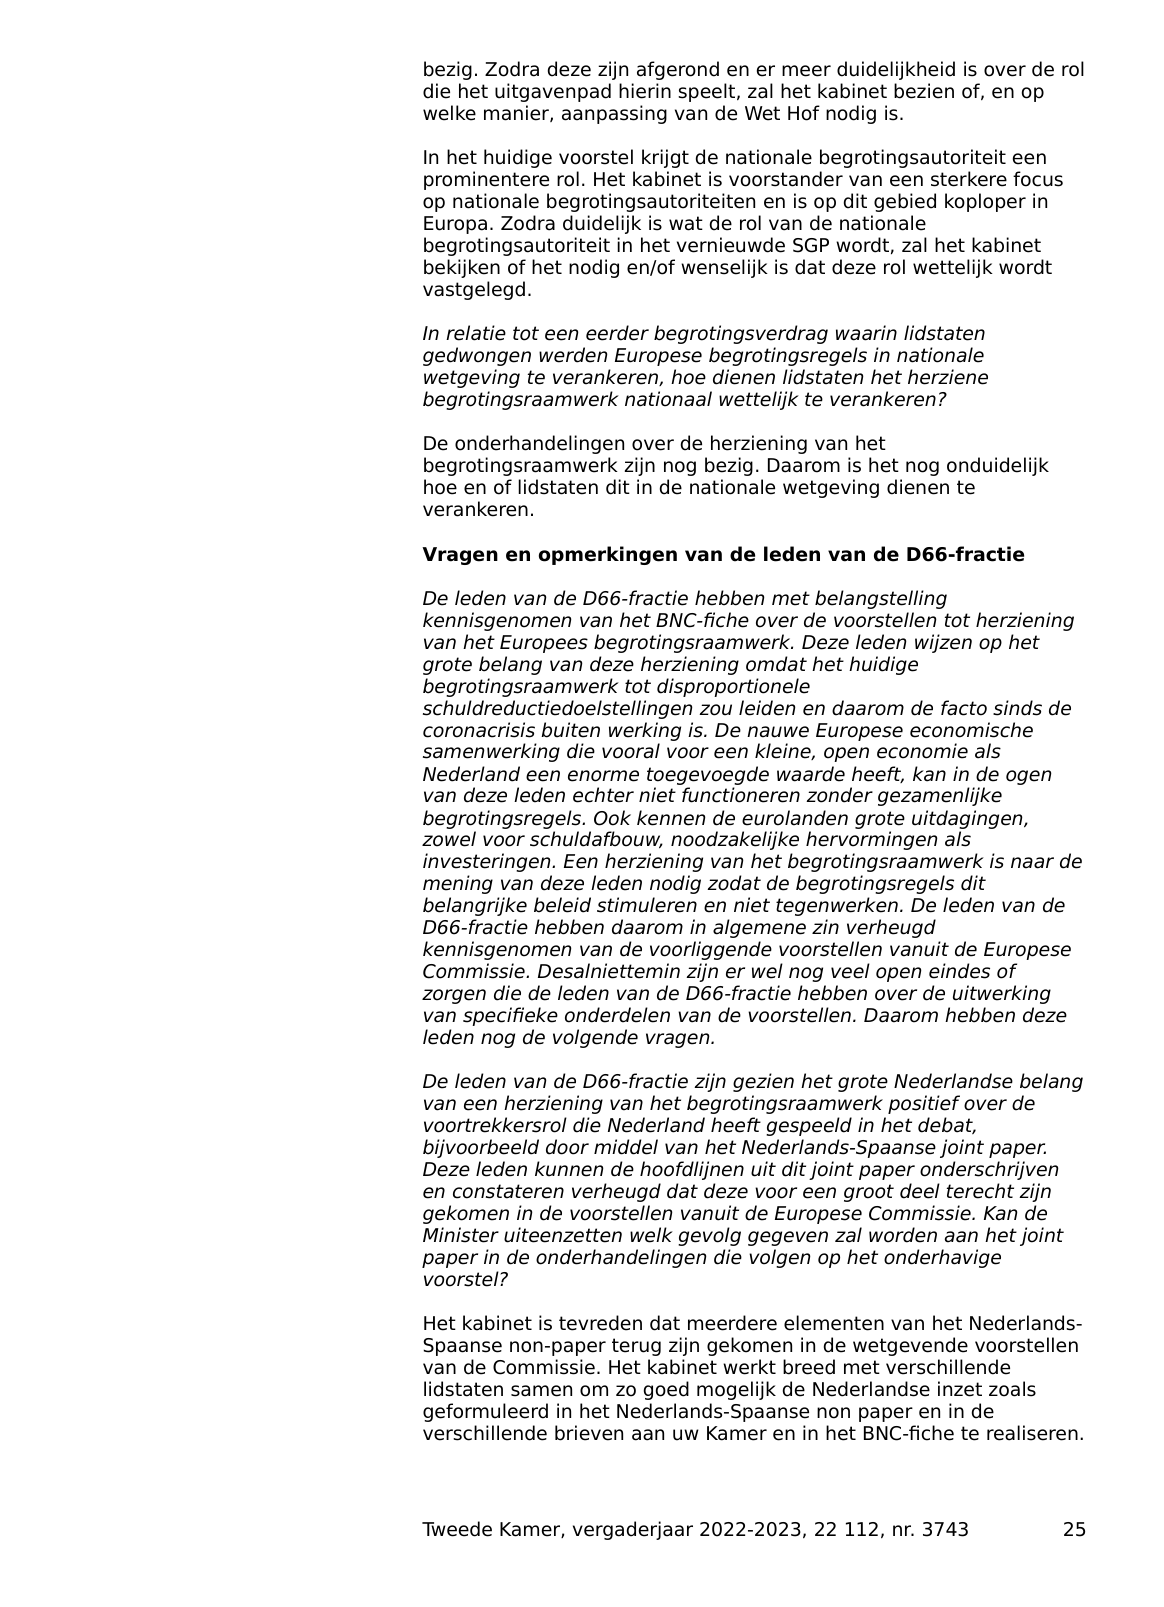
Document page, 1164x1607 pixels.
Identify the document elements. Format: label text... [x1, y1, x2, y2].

text In het huidige voorstel krijgt de nationale begrotingsautoriteit een prominentere rol. Het kabinet is voorstander van een sterkere focus op nationale begrotingsautoriteiten en is op dit gebied koploper in Europa. Zodra duidelijk is wat de rol van de nationale begrotingsautoriteit in het vernieuwde SGP wordt, zal het kabinet bekijken of het nodig en/of wenselijk is dat deze rol wettelijk wordt vastgelegd. [422, 147, 1087, 301]
text bezig. Zodra deze zijn afgerond en er meer duidelijkheid is over de rol die het uitgavenpad hierin speelt, zal het kabinet bezien of, en op welke manier, aanpassing van de Wet Hof nodig is. [422, 59, 1087, 125]
subtitle Vragen en opmerkingen van de leden van de D66-fractie [422, 543, 1087, 565]
text De leden van de D66-fractie hebben met belangstelling kennisgenomen van het BNC-fiche over de voorstellen tot herziening van het Europees begrotingsraamwerk. Deze leden wijzen op het grote belang van deze herziening omdat het huidige begrotingsraamwerk tot disproportionele schuldreductiedoelstellingen zou leiden en daarom de facto sinds de coronacrisis buiten werking is. De nauwe Europese economische samenwerking die vooral voor een kleine, open economie als Nederland een enorme toegevoegde waarde heeft, kan in de ogen van deze leden echter niet functioneren zonder gezamenlijke begrotingsregels. Ook kennen de eurolanden grote uitdagingen, zowel voor schuldafbouw, noodzakelijke hervormingen als investeringen. Een herziening van het begrotingsraamwerk is naar de mening van deze leden nodig zodat de begrotingsregels dit belangrijke beleid stimuleren en niet tegenwerken. De leden van de D66-fractie hebben daarom in algemene zin verheugd kennisgenomen van de voorliggende voorstellen vanuit de Europese Commissie. Desalniettemin zijn er wel nog veel open eindes of zorgen die de leden van de D66-fractie hebben over de uitwerking van specifieke onderdelen van de voorstellen. Daarom hebben deze leden nog de volgende vragen. [422, 588, 1087, 1049]
text Het kabinet is tevreden dat meerdere elementen van het Nederlands-Spaanse non-paper terug zijn gekomen in de wetgevende voorstellen van de Commissie. Het kabinet werkt breed met verschillende lidstaten samen om zo goed mogelijk de Nederlandse inzet zoals geformuleerd in het Nederlands-Spaanse non paper en in de verschillende brieven aan uw Kamer en in het BNC-fiche te realiseren. [422, 1313, 1087, 1445]
text De leden van de D66-fractie zijn gezien het grote Nederlandse belang van een herziening van het begrotingsraamwerk positief over de voortrekkersrol die Nederland heeft gespeeld in het debat, bijvoorbeeld door middel van het Nederlands-Spaanse joint paper. Deze leden kunnen de hoofdlijnen uit dit joint paper onderschrijven en constateren verheugd dat deze voor een groot deel terecht zijn gekomen in de voorstellen vanuit de Europese Commissie. Kan de Minister uiteenzetten welk gevolg gegeven zal worden aan het joint paper in de onderhandelingen die volgen op het onderhavige voorstel? [422, 1071, 1087, 1291]
text De onderhandelingen over de herziening van het begrotingsraamwerk zijn nog bezig. Daarom is het nog onduidelijk hoe en of lidstaten dit in de nationale wetgeving dienen te verankeren. [422, 433, 1087, 521]
text In relatie tot een eerder begrotingsverdrag waarin lidstaten gedwongen werden Europese begrotingsregels in nationale wetgeving te verankeren, hoe dienen lidstaten het herziene begrotingsraamwerk nationaal wettelijk te verankeren? [422, 323, 1087, 411]
